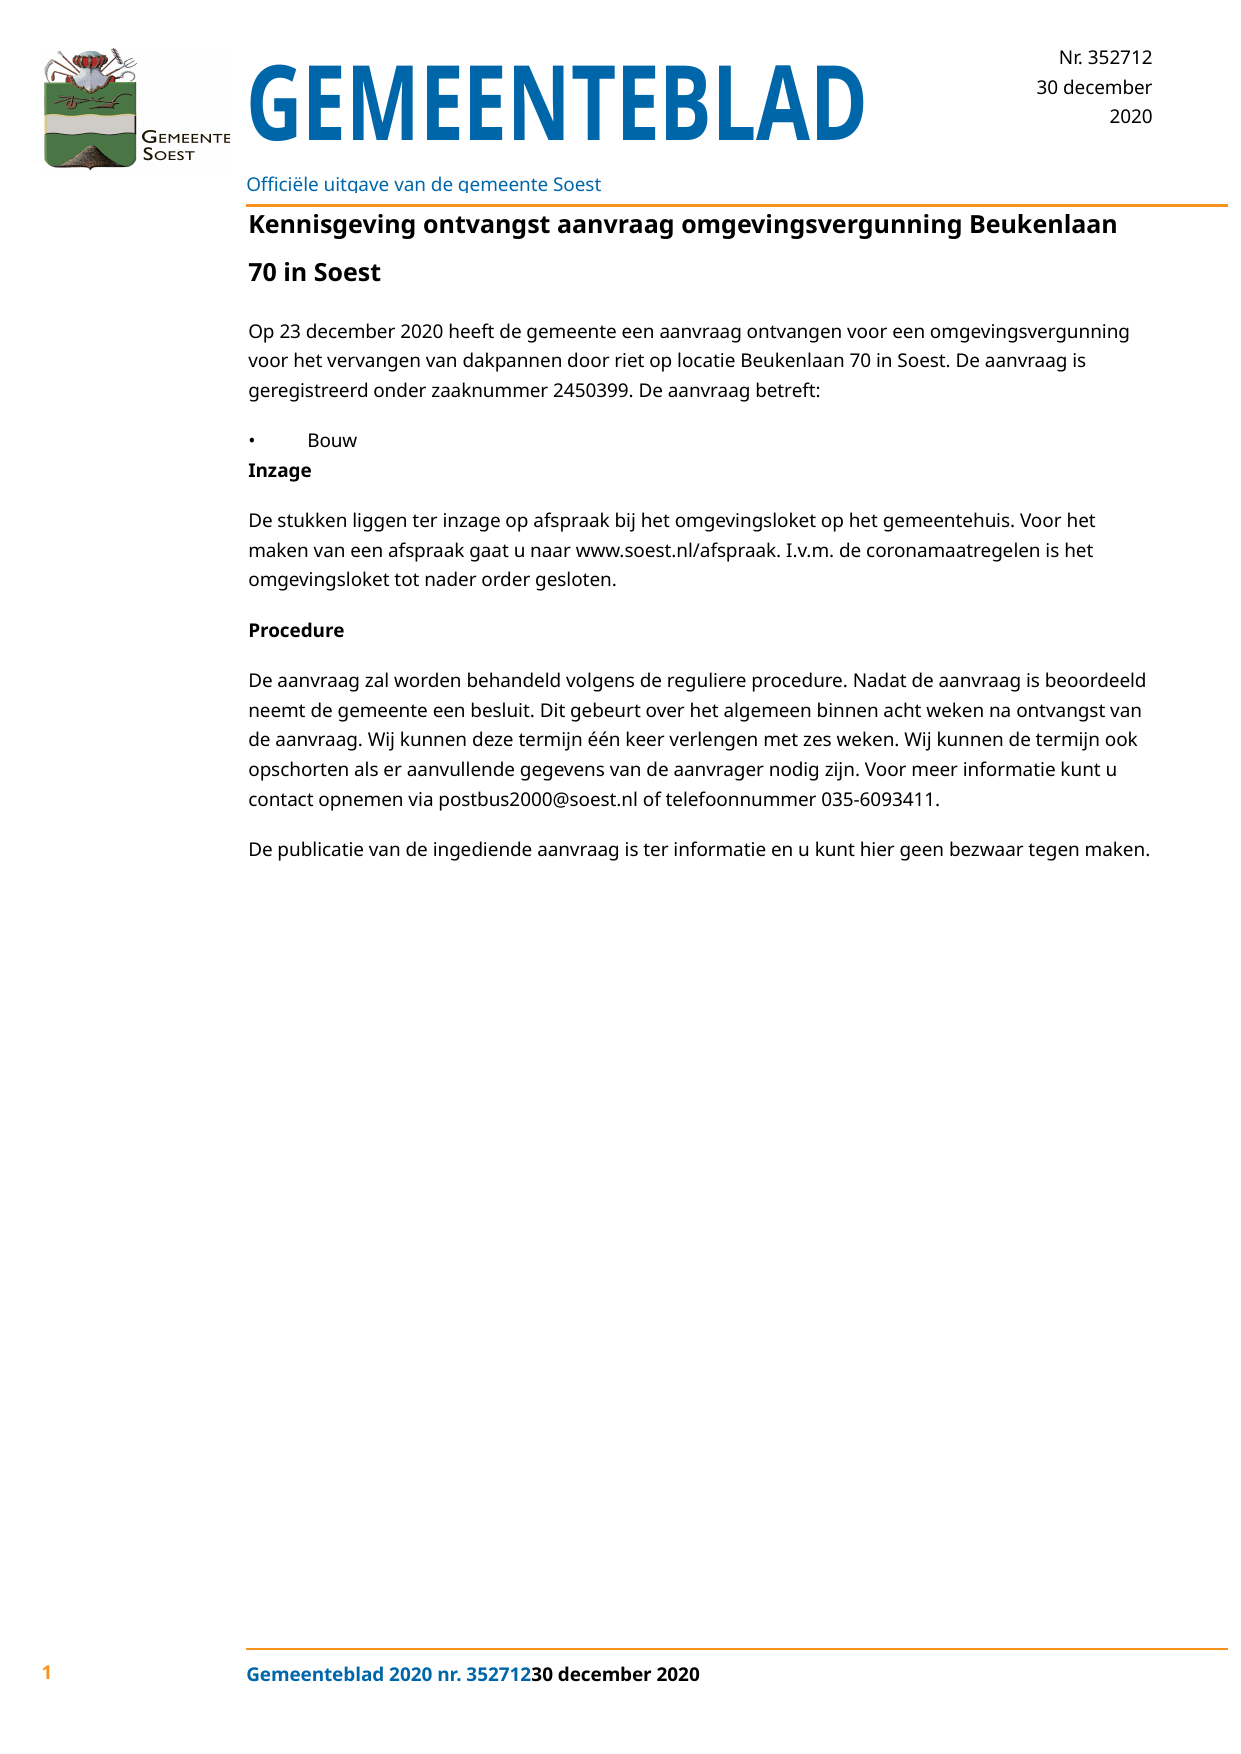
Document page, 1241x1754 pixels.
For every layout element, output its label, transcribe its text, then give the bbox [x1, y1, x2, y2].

text Inzage [248, 457, 1152, 483]
text De aanvraag zal worden behandeld volgens de reguliere procedure. Nadat de aanvraag is beoordeeld neemt de gemeente een besluit. Dit gebeurt over het algemeen binnen acht weken na ontvangst van de aanvraag. Wij kunnen deze termijn één keer verlengen met zes weken. Wij kunnen de termijn ook opschorten als er aanvullende gegevens van de aanvrager nodig zijn. Voor meer informatie kunt u contact opnemen via postbus2000@soest.nl of telefoonnummer 035-6093411. [248, 667, 1152, 812]
list Bouw [248, 427, 1152, 453]
text De publicatie van de ingediende aanvraag is ter informatie en u kunt hier geen bezwaar tegen maken. [248, 836, 1152, 862]
text Op 23 december 2020 heeft de gemeente een aanvraag ontvangen voor een omgevingsvergunning voor het vervangen van dakpannen door riet op locatie Beukenlaan 70 in Soest. De aanvraag is geregistreerd onder zaaknummer 2450399. De aanvraag betreft: [248, 318, 1152, 403]
picture [41, 47, 231, 172]
text Procedure [248, 617, 1152, 643]
text De stukken liggen ter inzage op afspraak bij het omgevingsloket op het gemeentehuis. Voor het maken van een afspraak gaat u naar www.soest.nl/afspraak. I.v.m. de coronamaatregelen is het omgevingsloket tot nader order gesloten. [248, 507, 1152, 592]
text Kennisgeving ontvangst aanvraag omgevingsvergunning Beukenlaan 70 in Soest [248, 207, 1152, 288]
